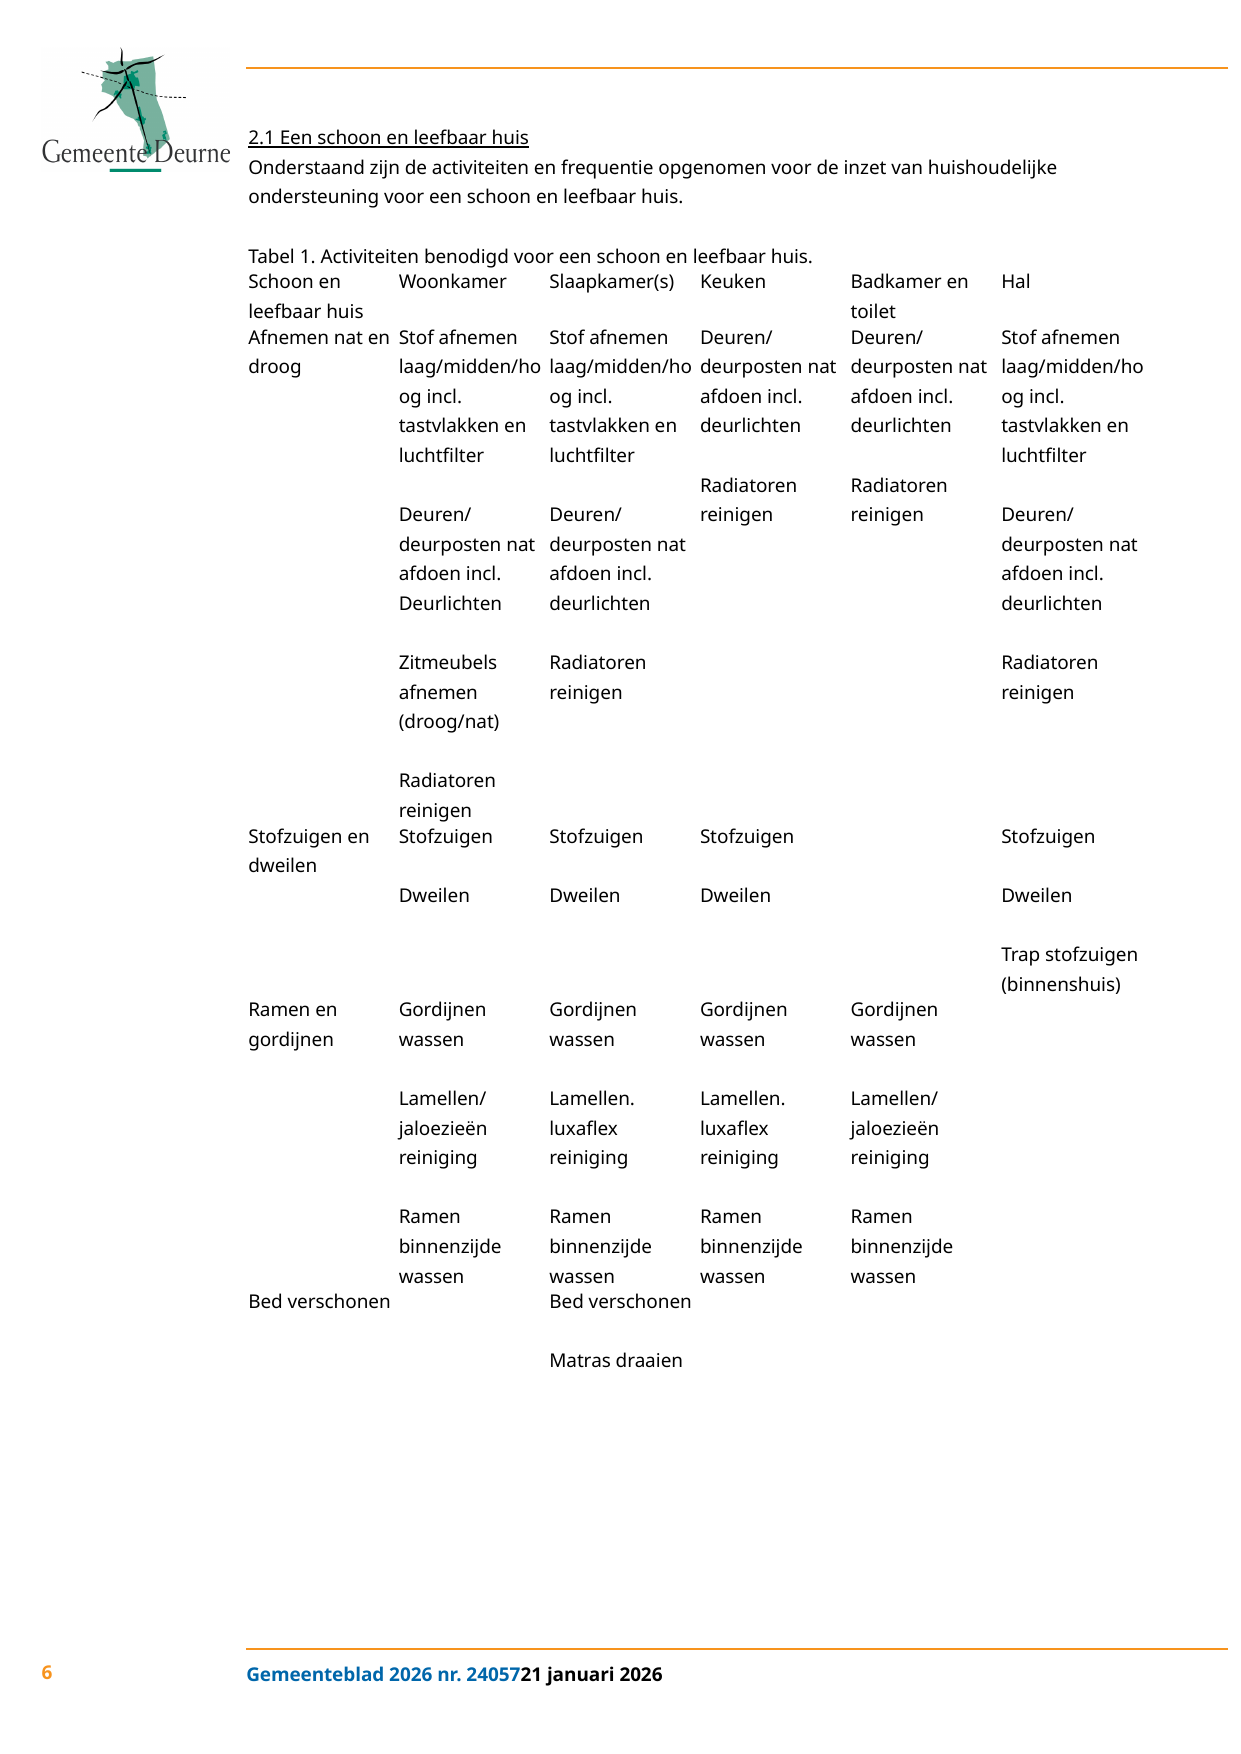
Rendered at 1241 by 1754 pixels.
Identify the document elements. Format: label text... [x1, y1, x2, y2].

table_cell [399, 1289, 549, 1373]
table_cell Schoon en leefbaar huis [248, 269, 398, 324]
table_cell Gordijnen wassen Lamellen/jaloezieën reiniging Ramen binnenzijde wassen [850, 997, 1001, 1288]
table_cell Stof afnemen laag/midden/hoog incl. tastvlakken en luchtfilter Deuren/deurposten nat afdoen incl. deurlichten Radiatoren reinigen [1001, 324, 1152, 823]
table_cell Stof afnemen laag/midden/hoog incl. tastvlakken en luchtfilter Deuren/deurposten nat afdoen incl. deurlichten Radiatoren reinigen [549, 324, 700, 823]
table_cell [850, 823, 1001, 997]
table_cell [850, 1289, 1001, 1373]
table_cell [700, 1289, 850, 1373]
table_cell Stof afnemen laag/midden/hoog incl. tastvlakken en luchtfilter Deuren/deurposten nat afdoen incl. Deurlichten Zitmeubels afnemen (droog/nat) Radiatoren reinigen [399, 324, 549, 823]
table_cell Bed verschonen [248, 1289, 398, 1373]
table_cell Keuken [700, 269, 850, 324]
table_cell Stofzuigen Dweilen [700, 823, 850, 997]
table_cell Badkamer en toilet [850, 269, 1001, 324]
table_cell Gordijnen wassen Lamellen/jaloezieën reiniging Ramen binnenzijde wassen [399, 997, 549, 1288]
table_cell Afnemen nat en droog [248, 324, 398, 823]
table_cell Woonkamer [399, 269, 549, 324]
table_cell Bed verschonen Matras draaien [549, 1289, 700, 1373]
table_cell Deuren/deurposten nat afdoen incl. deurlichten Radiatoren reinigen [850, 324, 1001, 823]
table_cell [1001, 997, 1152, 1288]
table_header Tabel 1. Activiteiten benodigd voor een schoon en leefbaar huis. [248, 243, 1152, 268]
table_cell Ramen en gordijnen [248, 997, 398, 1288]
table_cell Slaapkamer(s) [549, 269, 700, 324]
table_cell Stofzuigen Dweilen [399, 823, 549, 997]
picture [41, 47, 231, 172]
table_cell [1001, 1289, 1152, 1373]
table_cell Gordijnen wassen Lamellen. luxaflex reiniging Ramen binnenzijde wassen [700, 997, 850, 1288]
table_cell Deuren/deurposten nat afdoen incl. deurlichten Radiatoren reinigen [700, 324, 850, 823]
text Onderstaand zijn de activiteiten en frequentie opgenomen voor de inzet van huishoudelijke ondersteuning voor een schoon en leefbaar huis. [248, 154, 1152, 209]
table_cell Gordijnen wassen Lamellen. luxaflex reiniging Ramen binnenzijde wassen [549, 997, 700, 1288]
table_cell Hal [1001, 269, 1152, 324]
table_cell Stofzuigen Dweilen Trap stofzuigen (binnenshuis) [1001, 823, 1152, 997]
text 2.1 Een schoon en leefbaar huis [248, 124, 1152, 150]
table_cell Stofzuigen en dweilen [248, 823, 398, 997]
table_cell Stofzuigen Dweilen [549, 823, 700, 997]
